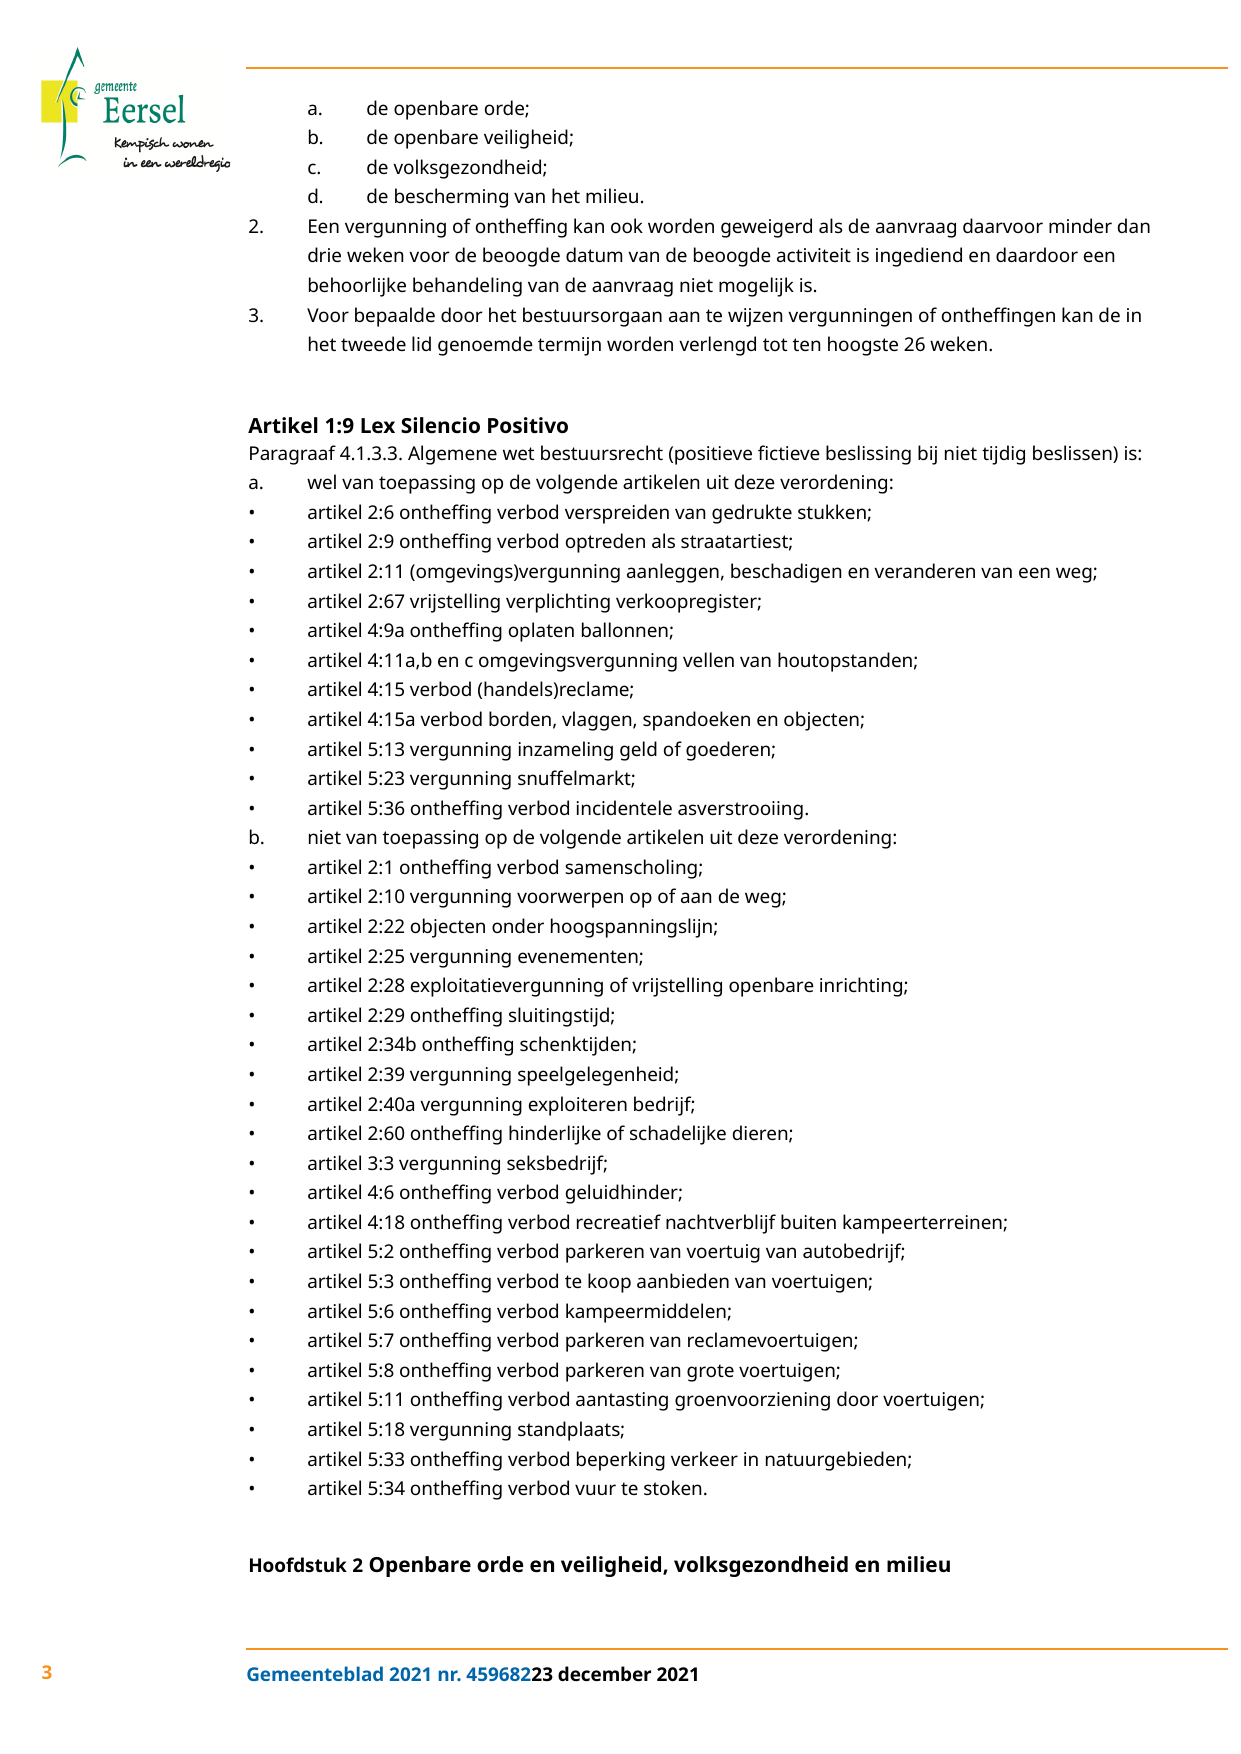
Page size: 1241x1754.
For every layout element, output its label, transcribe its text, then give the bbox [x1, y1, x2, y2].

list de openbare orde; [307, 95, 1152, 121]
list artikel 5:3 ontheffing verbod te koop aanbieden van voertuigen; [248, 1268, 1152, 1294]
list artikel 2:25 vergunning evenementen; [248, 943, 1152, 968]
list artikel 2:22 objecten onder hoogspanningslijn; [248, 913, 1152, 939]
list artikel 5:33 ontheffing verbod beperking verkeer in natuurgebieden; [248, 1446, 1152, 1471]
list artikel 5:23 vergunning snuffelmarkt; [248, 765, 1152, 791]
list artikel 5:34 ontheffing verbod vuur te stoken. [248, 1475, 1152, 1501]
list artikel 5:7 ontheffing verbod parkeren van reclamevoertuigen; [248, 1327, 1152, 1353]
list Een vergunning of ontheffing kan ook worden geweigerd als de aanvraag daarvoor minder dan drie weken voor de beoogde datum van de beoogde activiteit is ingediend en daardoor een behoorlijke behandeling van de aanvraag niet mogelijk is. [248, 213, 1152, 298]
list wel van toepassing op de volgende artikelen uit deze verordening: [248, 469, 1152, 495]
list niet van toepassing op de volgende artikelen uit deze verordening: [248, 824, 1152, 850]
list artikel 5:11 ontheffing verbod aantasting groenvoorziening door voertuigen; [248, 1387, 1152, 1412]
list artikel 2:11 (omgevings)vergunning aanleggen, beschadigen en veranderen van een weg; [248, 558, 1152, 584]
list artikel 2:29 ontheffing sluitingstijd; [248, 1002, 1152, 1028]
list artikel 2:40a vergunning exploiteren bedrijf; [248, 1091, 1152, 1116]
list de bescherming van het milieu. [307, 183, 1152, 209]
list artikel 2:9 ontheffing verbod optreden als straatartiest; [248, 529, 1152, 554]
list artikel 5:36 ontheffing verbod incidentele asverstrooiing. [248, 795, 1152, 821]
list artikel 5:8 ontheffing verbod parkeren van grote voertuigen; [248, 1357, 1152, 1383]
list artikel 4:15 verbod (handels)reclame; [248, 677, 1152, 702]
list artikel 5:13 vergunning inzameling geld of goederen; [248, 736, 1152, 761]
list de openbare veiligheid; [307, 124, 1152, 150]
list artikel 2:60 ontheffing hinderlijke of schadelijke dieren; [248, 1120, 1152, 1146]
list artikel 5:18 vergunning standplaats; [248, 1416, 1152, 1442]
list artikel 5:6 ontheffing verbod kampeermiddelen; [248, 1298, 1152, 1323]
text Paragraaf 4.1.3.3. Algemene wet bestuursrecht (positieve fictieve beslissing bij niet tijdig beslissen) is: [248, 440, 1152, 466]
list artikel 4:11a,b en c omgevingsvergunning vellen van houtopstanden; [248, 647, 1152, 673]
list artikel 5:2 ontheffing verbod parkeren van voertuig van autobedrijf; [248, 1239, 1152, 1264]
list de volksgezondheid; [307, 154, 1152, 180]
picture [41, 47, 231, 172]
list artikel 3:3 vergunning seksbedrijf; [248, 1150, 1152, 1176]
list artikel 2:67 vrijstelling verplichting verkoopregister; [248, 588, 1152, 613]
list artikel 4:15a verbod borden, vlaggen, spandoeken en objecten; [248, 706, 1152, 732]
list artikel 4:6 ontheffing verbod geluidhinder; [248, 1179, 1152, 1205]
list artikel 2:28 exploitatievergunning of vrijstelling openbare inrichting; [248, 972, 1152, 998]
text Hoofdstuk 2 Openbare orde en veiligheid, volksgezondheid en milieu [248, 1551, 1152, 1579]
list artikel 2:6 ontheffing verbod verspreiden van gedrukte stukken; [248, 499, 1152, 525]
list artikel 4:9a ontheffing oplaten ballonnen; [248, 617, 1152, 643]
text Artikel 1:9 Lex Silencio Positivo [248, 411, 1152, 440]
list artikel 4:18 ontheffing verbod recreatief nachtverblijf buiten kampeerterreinen; [248, 1209, 1152, 1235]
list artikel 2:39 vergunning speelgelegenheid; [248, 1061, 1152, 1087]
list artikel 2:10 vergunning voorwerpen op of aan de weg; [248, 884, 1152, 909]
list artikel 2:1 ontheffing verbod samenscholing; [248, 854, 1152, 880]
list Voor bepaalde door het bestuursorgaan aan te wijzen vergunningen of ontheffingen kan de in het tweede lid genoemde termijn worden verlengd tot ten hoogste 26 weken. [248, 302, 1152, 357]
list artikel 2:34b ontheffing schenktijden; [248, 1032, 1152, 1057]
